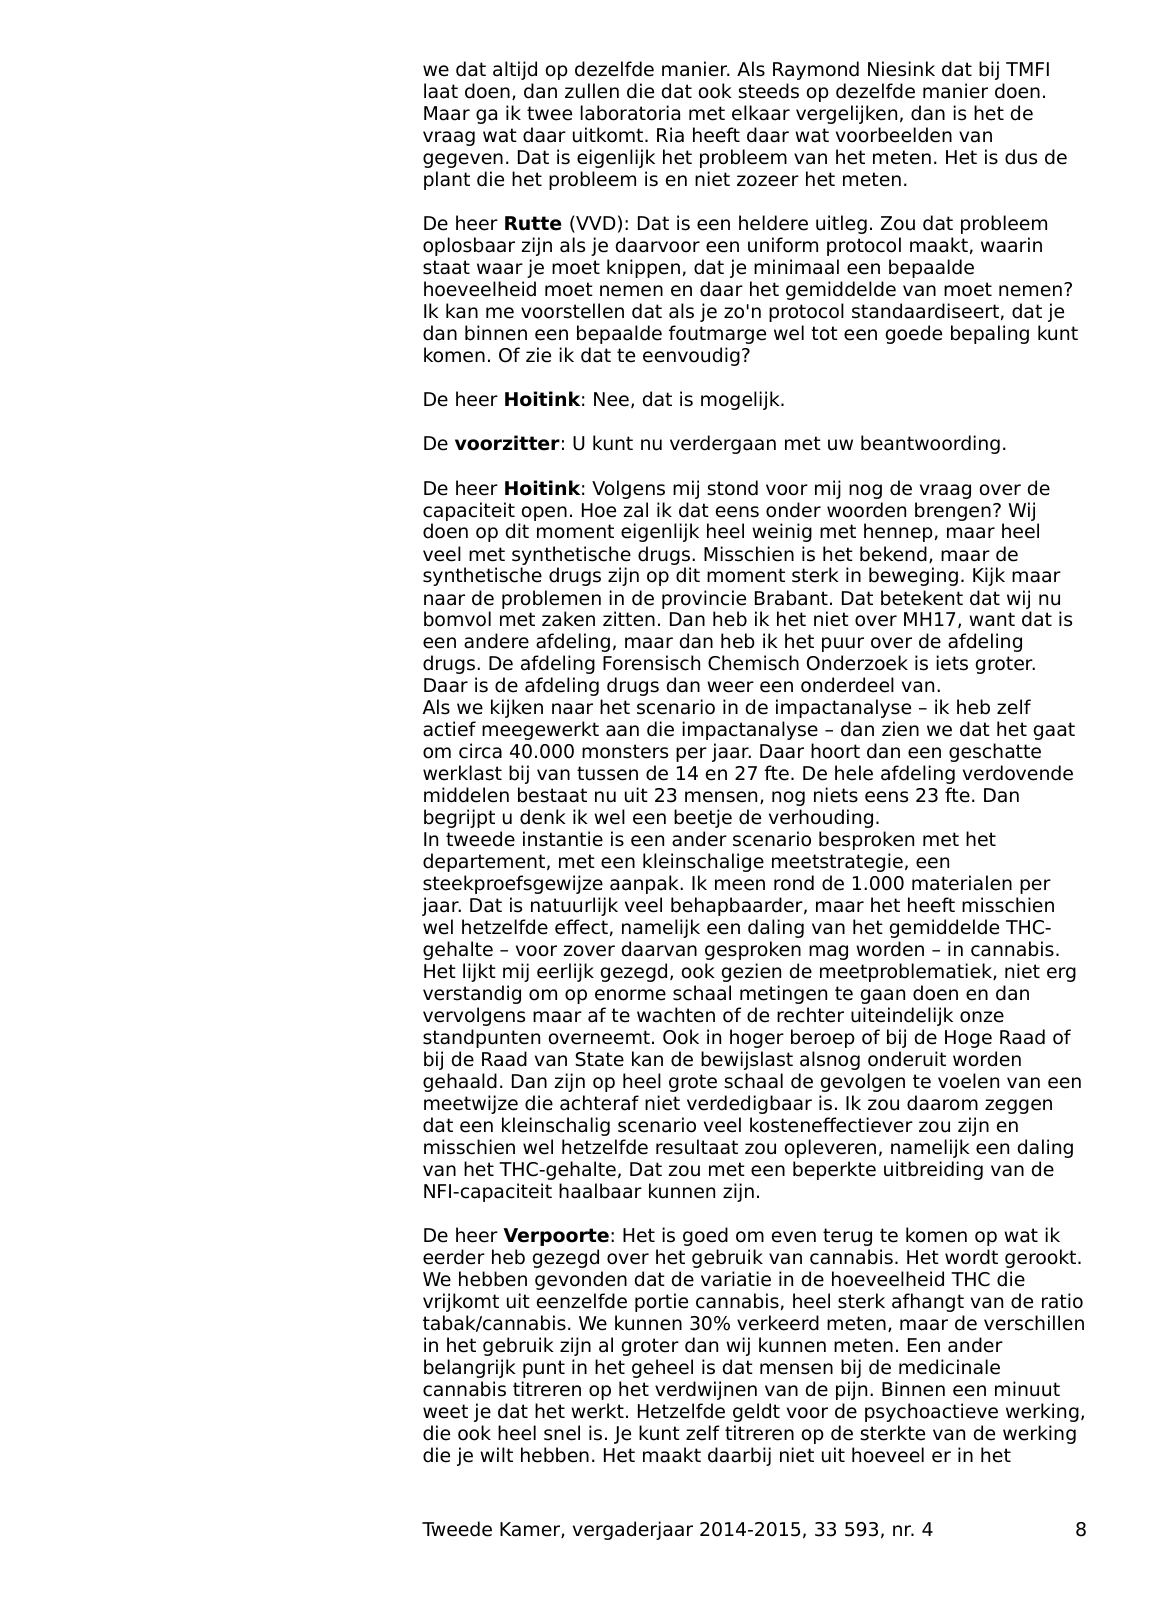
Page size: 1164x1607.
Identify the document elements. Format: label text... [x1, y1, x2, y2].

text De heer Verpoorte: Het is goed om even terug te komen op wat ik eerder heb gezegd over het gebruik van cannabis. Het wordt gerookt. We hebben gevonden dat de variatie in de hoeveelheid THC die vrijkomt uit eenzelfde portie cannabis, heel sterk afhangt van de ratio tabak/cannabis. We kunnen 30% verkeerd meten, maar de verschillen in het gebruik zijn al groter dan wij kunnen meten. Een ander belangrijk punt in het geheel is dat mensen bij de medicinale cannabis titreren op het verdwijnen van de pijn. Binnen een minuut weet je dat het werkt. Hetzelfde geldt voor de psychoactieve werking, die ook heel snel is. Je kunt zelf titreren op de sterkte van de werking die je wilt hebben. Het maakt daarbij niet uit hoeveel er in het [422, 1225, 1087, 1467]
text we dat altijd op dezelfde manier. Als Raymond Niesink dat bij TMFI laat doen, dan zullen die dat ook steeds op dezelfde manier doen. Maar ga ik twee laboratoria met elkaar vergelijken, dan is het de vraag wat daar uitkomt. Ria heeft daar wat voorbeelden van gegeven. Dat is eigenlijk het probleem van het meten. Het is dus de plant die het probleem is en niet zozeer het meten. [422, 59, 1087, 191]
text De heer Rutte (VVD): Dat is een heldere uitleg. Zou dat probleem oplosbaar zijn als je daarvoor een uniform protocol maakt, waarin staat waar je moet knippen, dat je minimaal een bepaalde hoeveelheid moet nemen en daar het gemiddelde van moet nemen? Ik kan me voorstellen dat als je zo'n protocol standaardiseert, dat je dan binnen een bepaalde foutmarge wel tot een goede bepaling kunt komen. Of zie ik dat te eenvoudig? [422, 213, 1087, 367]
text In tweede instantie is een ander scenario besproken met het departement, met een kleinschalige meetstrategie, een steekproefsgewijze aanpak. Ik meen rond de 1.000 materialen per jaar. Dat is natuurlijk veel behapbaarder, maar het heeft misschien wel hetzelfde effect, namelijk een daling van het gemiddelde THC-gehalte – voor zover daarvan gesproken mag worden – in cannabis. Het lijkt mij eerlijk gezegd, ook gezien de meetproblematiek, niet erg verstandig om op enorme schaal metingen te gaan doen en dan vervolgens maar af te wachten of de rechter uiteindelijk onze standpunten overneemt. Ook in hoger beroep of bij de Hoge Raad of bij de Raad van State kan de bewijslast alsnog onderuit worden gehaald. Dan zijn op heel grote schaal de gevolgen te voelen van een meetwijze die achteraf niet verdedigbaar is. Ik zou daarom zeggen dat een kleinschalig scenario veel kosteneffectiever zou zijn en misschien wel hetzelfde resultaat zou opleveren, namelijk een daling van het THC-gehalte, Dat zou met een beperkte uitbreiding van de NFI-capaciteit haalbaar kunnen zijn. [422, 829, 1087, 1203]
text Als we kijken naar het scenario in de impactanalyse – ik heb zelf actief meegewerkt aan die impactanalyse – dan zien we dat het gaat om circa 40.000 monsters per jaar. Daar hoort dan een geschatte werklast bij van tussen de 14 en 27 fte. De hele afdeling verdovende middelen bestaat nu uit 23 mensen, nog niets eens 23 fte. Dan begrijpt u denk ik wel een beetje de verhouding. [422, 697, 1087, 829]
text De heer Hoitink: Volgens mij stond voor mij nog de vraag over de capaciteit open. Hoe zal ik dat eens onder woorden brengen? Wij doen op dit moment eigenlijk heel weinig met hennep, maar heel veel met synthetische drugs. Misschien is het bekend, maar de synthetische drugs zijn op dit moment sterk in beweging. Kijk maar naar de problemen in de provincie Brabant. Dat betekent dat wij nu bomvol met zaken zitten. Dan heb ik het niet over MH17, want dat is een andere afdeling, maar dan heb ik het puur over de afdeling drugs. De afdeling Forensisch Chemisch Onderzoek is iets groter. Daar is de afdeling drugs dan weer een onderdeel van. [422, 477, 1087, 697]
text De voorzitter: U kunt nu verdergaan met uw beantwoording. [422, 433, 1087, 455]
text De heer Hoitink: Nee, dat is mogelijk. [422, 389, 1087, 411]
